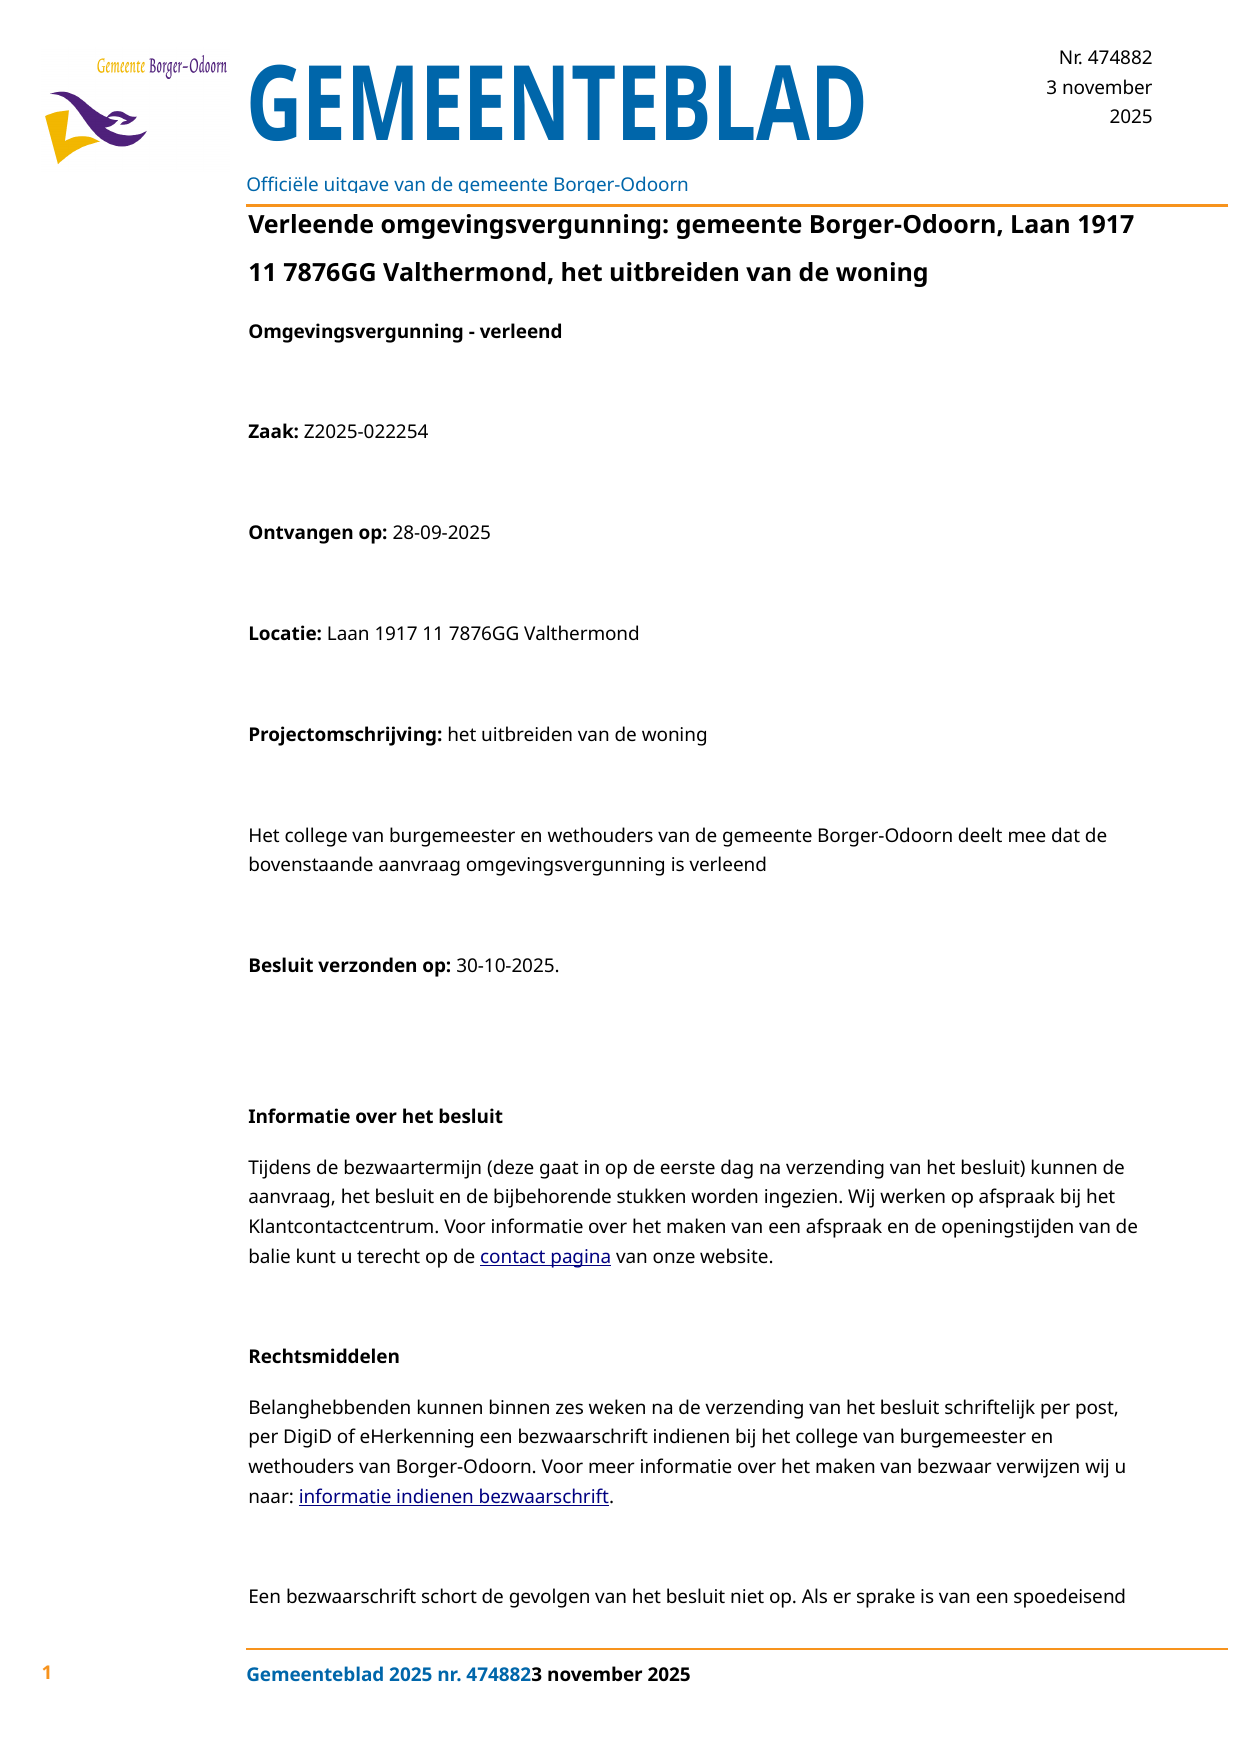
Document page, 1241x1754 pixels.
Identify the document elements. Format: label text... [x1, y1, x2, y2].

text Omgevingsvergunning - verleend [248, 318, 1152, 344]
text Locatie: Laan 1917 11 7876GG Valthermond [248, 620, 1152, 646]
text Belanghebbenden kunnen binnen zes weken na de verzending van het besluit schriftelijk per post, per DigiD of eHerkenning een bezwaarschrift indienen bij het college van burgemeester en wethouders van Borger-Odoorn. Voor meer informatie over het maken van bezwaar verwijzen wij u naar: informatie indienen bezwaarschrift. [248, 1394, 1152, 1509]
text Het college van burgemeester en wethouders van de gemeente Borger-Odoorn deelt mee dat de bovenstaande aanvraag omgevingsvergunning is verleend [248, 822, 1152, 877]
text Zaak: Z2025-022254 [248, 419, 1152, 444]
text Ontvangen op: 28-09-2025 [248, 519, 1152, 545]
text Projectomschrijving: het uitbreiden van de woning [248, 721, 1152, 747]
text Verleende omgevingsvergunning: gemeente Borger-Odoorn, Laan 1917 11 7876GG Valthermond, het uitbreiden van de woning [248, 207, 1152, 288]
text Besluit verzonden op: 30-10-2025. [248, 952, 1152, 978]
text Tijdens de bezwaartermijn (deze gaat in op de eerste dag na verzending van het besluit) kunnen de aanvraag, het besluit en de bijbehorende stukken worden ingezien. Wij werken op afspraak bij het Klantcontactcentrum. Voor informatie over het maken van een afspraak en de openingstijden van de balie kunt u terecht op de contact pagina van onze website. [248, 1154, 1152, 1269]
picture [41, 47, 231, 172]
text Rechtsmiddelen [248, 1344, 1152, 1369]
text Een bezwaarschrift schort de gevolgen van het besluit niet op. Als er sprake is van een spoedeisend [248, 1584, 1152, 1609]
text Informatie over het besluit [248, 1104, 1152, 1129]
